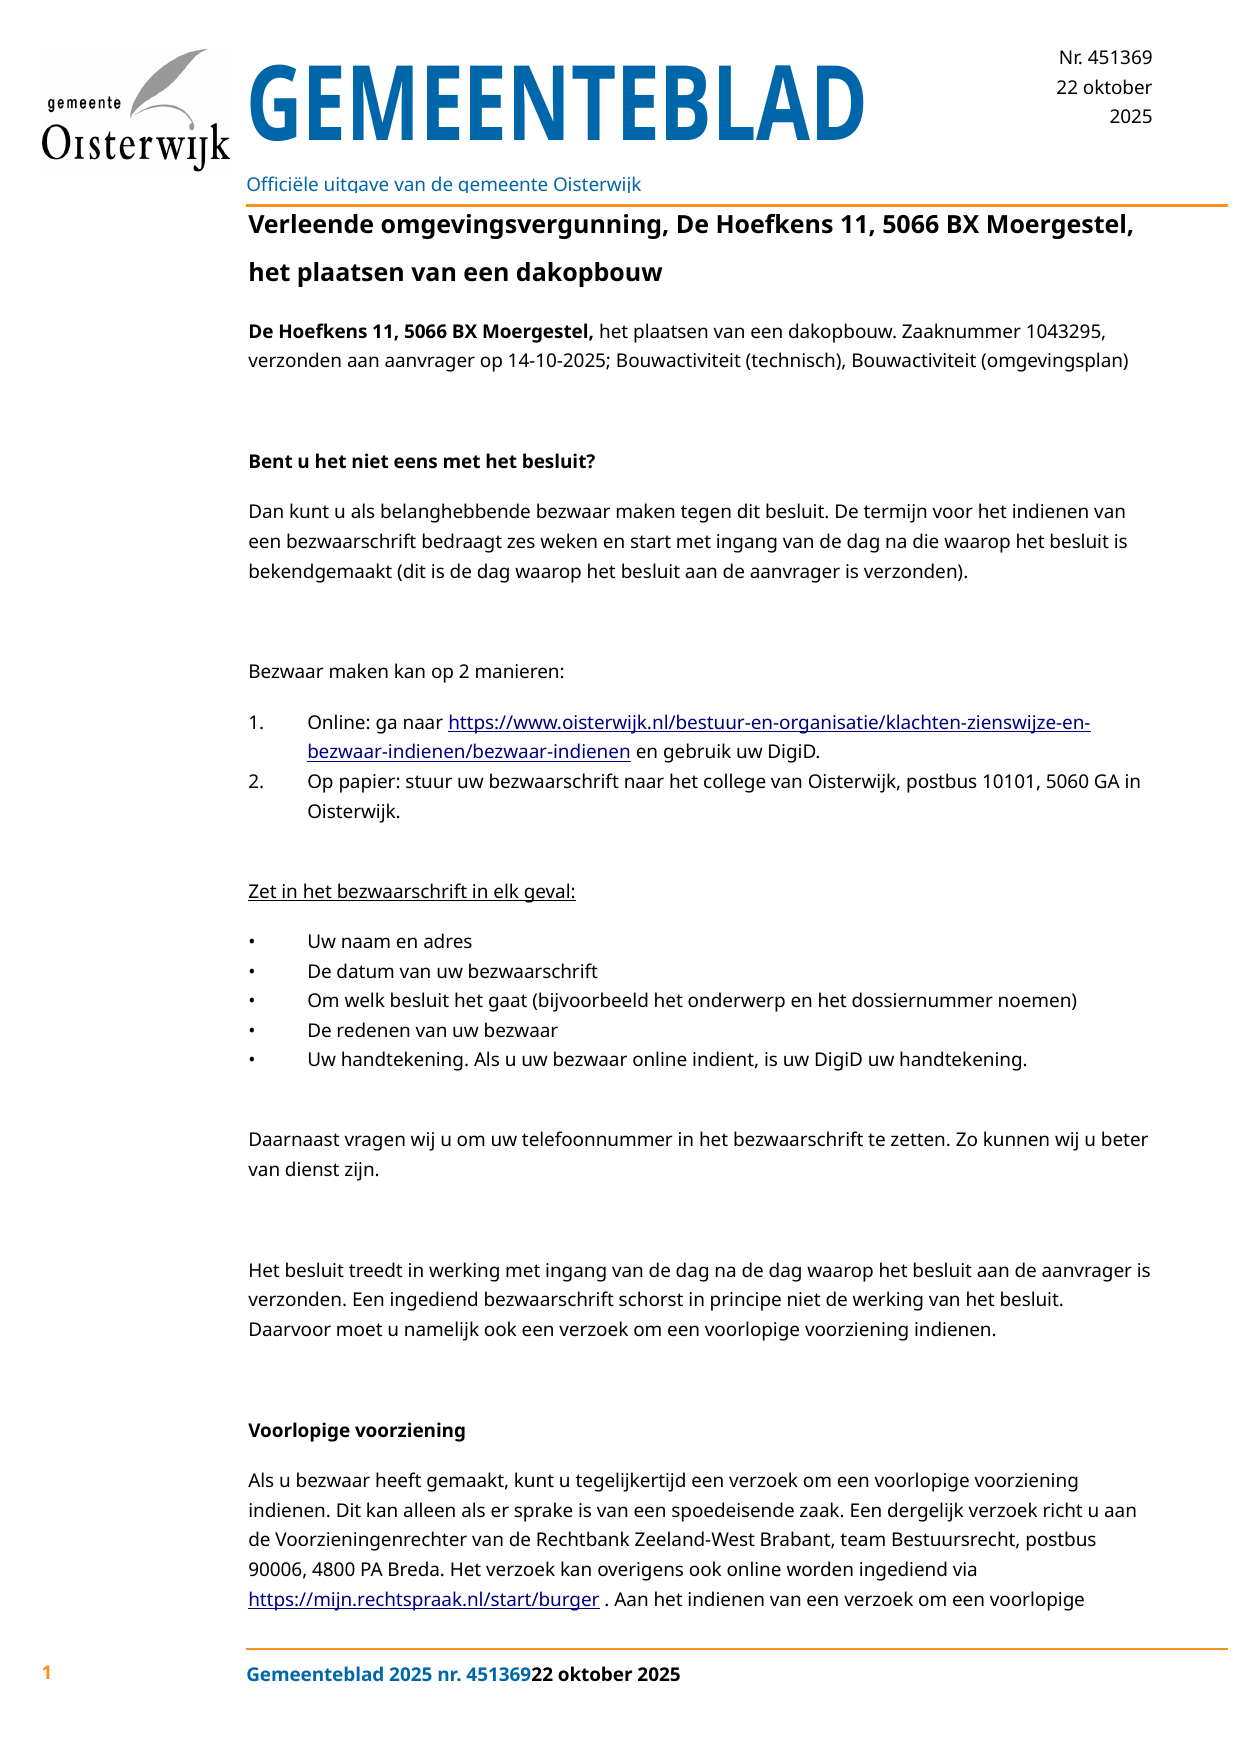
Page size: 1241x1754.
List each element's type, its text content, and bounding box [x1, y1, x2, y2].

list Op papier: stuur uw bezwaarschrift naar het college van Oisterwijk, postbus 10101, 5060 GA in Oisterwijk. [248, 768, 1152, 824]
picture [41, 47, 231, 172]
text Dan kunt u als belanghebbende bezwaar maken tegen dit besluit. De termijn voor het indienen van een bezwaarschrift bedraagt zes weken en start met ingang van de dag na die waarop het besluit is bekendgemaakt (dit is de dag waarop het besluit aan de aanvrager is verzonden). [248, 499, 1152, 584]
text Bent u het niet eens met het besluit? [248, 448, 1152, 474]
text Daarnaast vragen wij u om uw telefoonnummer in het bezwaarschrift te zetten. Zo kunnen wij u beter van dienst zijn. [248, 1127, 1152, 1182]
text Voorlopige voorziening [248, 1417, 1152, 1443]
list Uw naam en adres [248, 928, 1152, 954]
list Online: ga naar https://www.oisterwijk.nl/bestuur-en-organisatie/klachten-zienswijze-en-bezwaar-indienen/bezwaar-indienen en gebruik uw DigiD. [248, 709, 1152, 764]
list De redenen van uw bezwaar [248, 1017, 1152, 1043]
text Bezwaar maken kan op 2 manieren: [248, 659, 1152, 684]
text Het besluit treedt in werking met ingang van de dag na de dag waarop het besluit aan de aanvrager is verzonden. Een ingediend bezwaarschrift schorst in principe niet de werking van het besluit. Daarvoor moet u namelijk ook een verzoek om een voorlopige voorziening indienen. [248, 1257, 1152, 1342]
list De datum van uw bezwaarschrift [248, 958, 1152, 984]
text Zet in het bezwaarschrift in elk geval: [248, 878, 1152, 904]
text Verleende omgevingsvergunning, De Hoefkens 11, 5066 BX Moergestel, het plaatsen van een dakopbouw [248, 207, 1152, 288]
text Als u bezwaar heeft gemaakt, kunt u tegelijkertijd een verzoek om een voorlopige voorziening indienen. Dit kan alleen als er sprake is van een spoedeisende zaak. Een dergelijk verzoek richt u aan de Voorzieningenrechter van de Rechtbank Zeeland-West Brabant, team Bestuursrecht, postbus 90006, 4800 PA Breda. Het verzoek kan overigens ook online worden ingediend via https://mijn.rechtspraak.nl/start/burger . Aan het indienen van een verzoek om een voorlopige [248, 1467, 1152, 1612]
text De Hoefkens 11, 5066 BX Moergestel, het plaatsen van een dakopbouw. Zaaknummer 1043295, verzonden aan aanvrager op 14-10-2025; Bouwactiviteit (technisch), Bouwactiviteit (omgevingsplan) [248, 318, 1152, 373]
list Om welk besluit het gaat (bijvoorbeeld het onderwerp en het dossiernummer noemen) [248, 987, 1152, 1013]
list Uw handtekening. Als u uw bezwaar online indient, is uw DigiD uw handtekening. [248, 1047, 1152, 1072]
